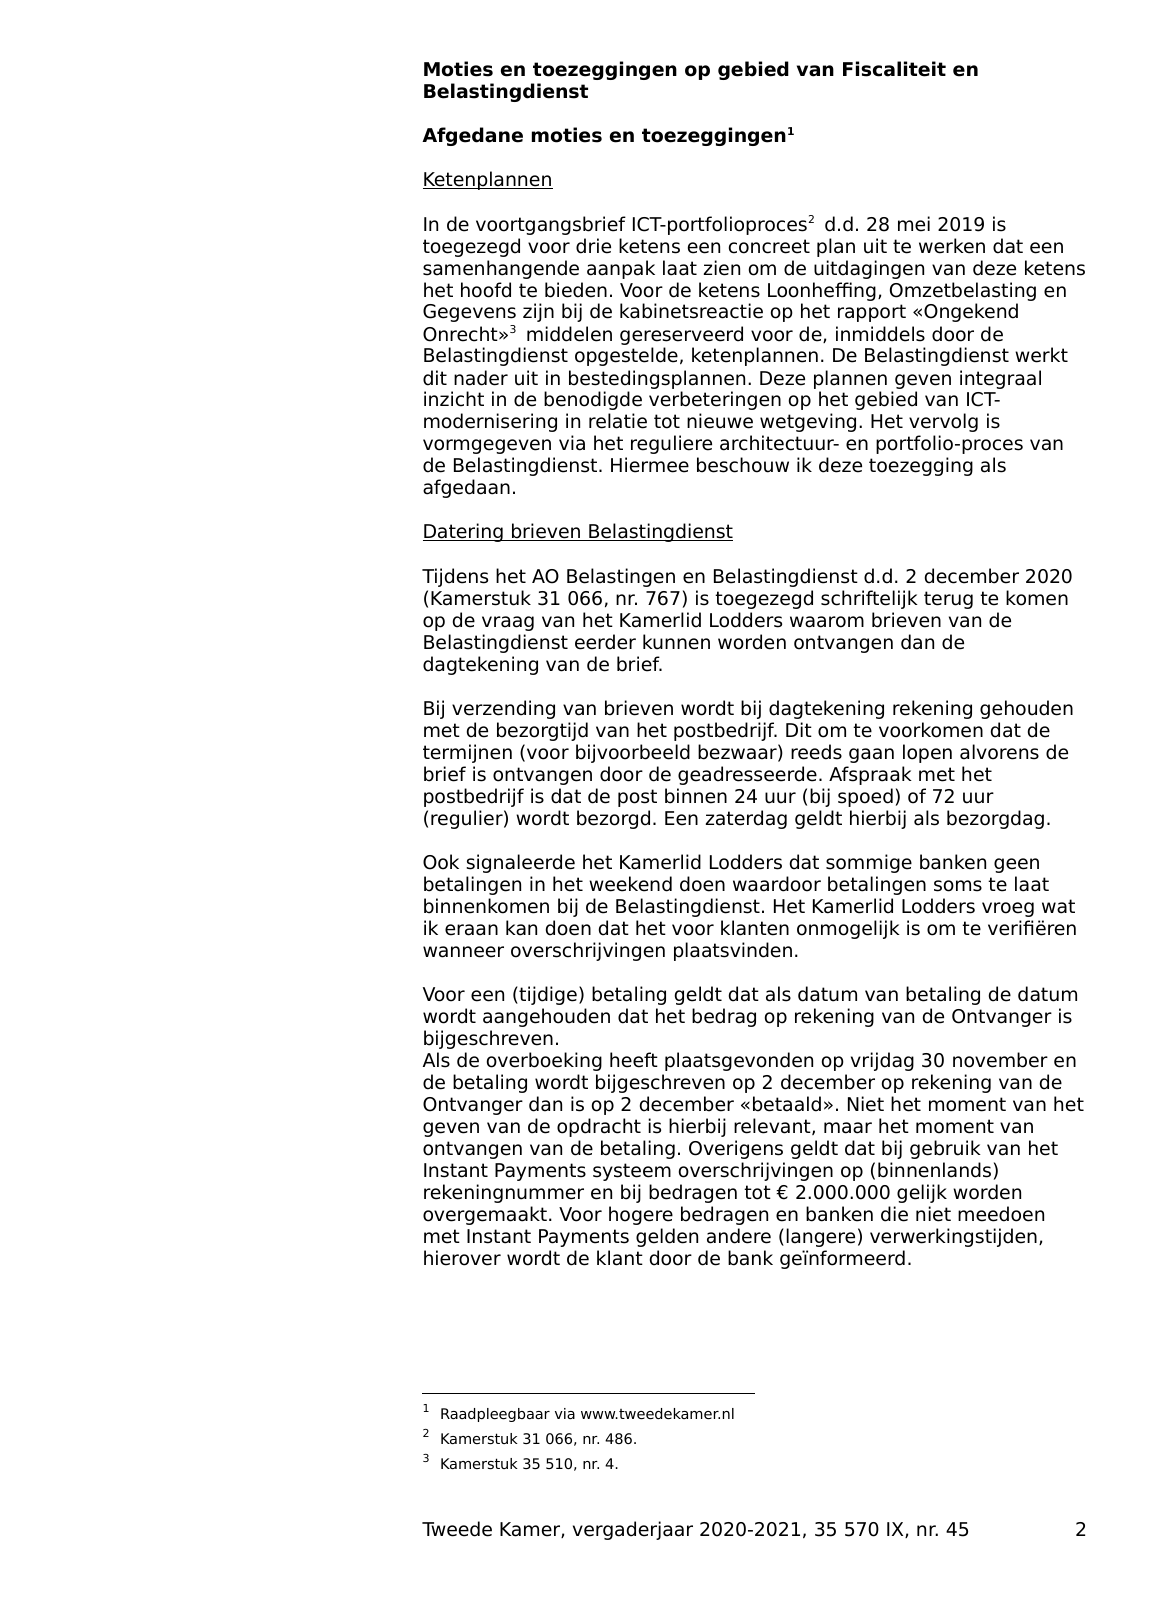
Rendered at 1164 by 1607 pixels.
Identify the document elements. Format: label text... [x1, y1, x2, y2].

text Kamerstuk 35 510, nr. 4. [422, 1452, 1087, 1474]
subtitle Afgedane moties en toezeggingen [422, 125, 1087, 147]
text Raadpleegbaar via www.tweedekamer.nl [422, 1402, 1087, 1424]
text Ook signaleerde het Kamerlid Lodders dat sommige banken geen betalingen in het weekend doen waardoor betalingen soms te laat binnenkomen bij de Belastingdienst. Het Kamerlid Lodders vroeg wat ik eraan kan doen dat het voor klanten onmogelijk is om te verifiëren wanneer overschrijvingen plaatsvinden. [422, 852, 1087, 962]
text Tijdens het AO Belastingen en Belastingdienst d.d. 2 december 2020 (Kamerstuk 31 066, nr. 767) is toegezegd schriftelijk terug te komen op de vraag van het Kamerlid Lodders waarom brieven van de Belastingdienst eerder kunnen worden ontvangen dan de dagtekening van de brief. [422, 566, 1087, 676]
text Als de overboeking heeft plaatsgevonden op vrijdag 30 november en de betaling wordt bijgeschreven op 2 december op rekening van de Ontvanger dan is op 2 december «betaald». Niet het moment van het geven van de opdracht is hierbij relevant, maar het moment van ontvangen van de betaling. Overigens geldt dat bij gebruik van het Instant Payments systeem overschrijvingen op (binnenlands) rekeningnummer en bij bedragen tot € 2.000.000 gelijk worden overgemaakt. Voor hogere bedragen en banken die niet meedoen met Instant Payments gelden andere (langere) verwerkingstijden, hierover wordt de klant door de bank geïnformeerd. [422, 1050, 1087, 1269]
subtitle Ketenplannen [422, 169, 1087, 191]
text Bij verzending van brieven wordt bij dagtekening rekening gehouden met de bezorgtijd van het postbedrijf. Dit om te voorkomen dat de termijnen (voor bijvoorbeeld bezwaar) reeds gaan lopen alvorens de brief is ontvangen door de geadresseerde. Afspraak met het postbedrijf is dat de post binnen 24 uur (bij spoed) of 72 uur (regulier) wordt bezorgd. Een zaterdag geldt hierbij als bezorgdag. [422, 698, 1087, 829]
subtitle Datering brieven Belastingdienst [422, 521, 1087, 543]
text Voor een (tijdige) betaling geldt dat als datum van betaling de datum wordt aangehouden dat het bedrag op rekening van de Ontvanger is bijgeschreven. [422, 984, 1087, 1050]
subtitle Moties en toezeggingen op gebied van Fiscaliteit en Belastingdienst [422, 59, 1087, 103]
text In de voortgangsbrief ICT-portfolioproces d.d. 28 mei 2019 is toegezegd voor drie ketens een concreet plan uit te werken dat een samenhangende aanpak laat zien om de uitdagingen van deze ketens het hoofd te bieden. Voor de ketens Loonheffing, Omzetbelasting en Gegevens zijn bij de kabinetsreactie op het rapport «Ongekend Onrecht» middelen gereserveerd voor de, inmiddels door de Belastingdienst opgestelde, ketenplannen. De Belastingdienst werkt dit nader uit in bestedingsplannen. Deze plannen geven integraal inzicht in de benodigde verbeteringen op het gebied van ICT-modernisering in relatie tot nieuwe wetgeving. Het vervolg is vormgegeven via het reguliere architectuur- en portfolio-proces van de Belastingdienst. Hiermee beschouw ik deze toezegging als afgedaan. [422, 213, 1087, 499]
text Kamerstuk 31 066, nr. 486. [422, 1427, 1087, 1449]
